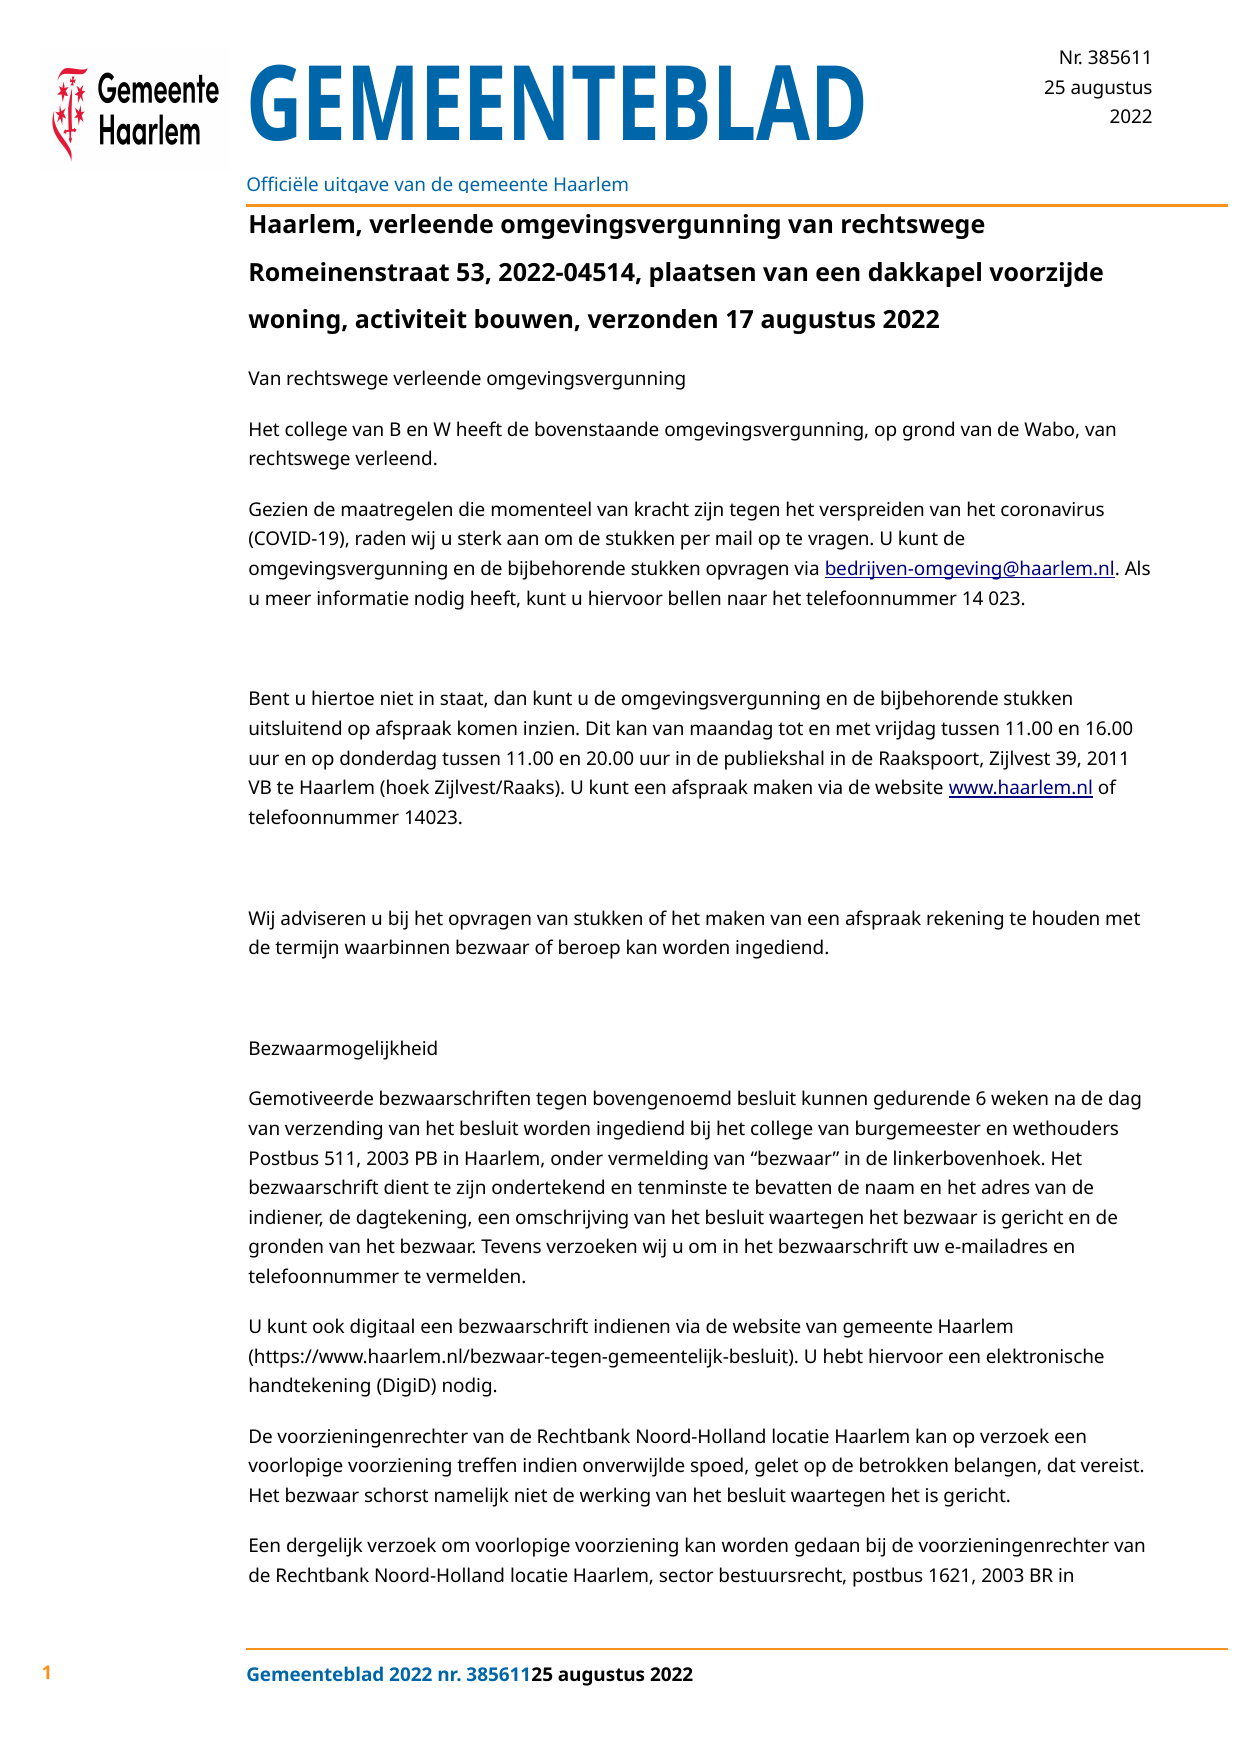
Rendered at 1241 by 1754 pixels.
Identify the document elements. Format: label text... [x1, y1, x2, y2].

text Gemotiveerde bezwaarschriften tegen bovengenoemd besluit kunnen gedurende 6 weken na de dag van verzending van het besluit worden ingediend bij het college van burgemeester en wethouders Postbus 511, 2003 PB in Haarlem, onder vermelding van “bezwaar” in de linkerbovenhoek. Het bezwaarschrift dient te zijn ondertekend en tenminste te bevatten de naam en het adres van de indiener, de dagtekening, een omschrijving van het besluit waartegen het bezwaar is gericht en de gronden van het bezwaar. Tevens verzoeken wij u om in het bezwaarschrift uw e-mailadres en telefoonnummer te vermelden. [248, 1086, 1152, 1289]
text Wij adviseren u bij het opvragen van stukken of het maken van een afspraak rekening te houden met de termijn waarbinnen bezwaar of beroep kan worden ingediend. [248, 905, 1152, 960]
text Bent u hiertoe niet in staat, dan kunt u de omgevingsvergunning en de bijbehorende stukken uitsluitend op afspraak komen inzien. Dit kan van maandag tot en met vrijdag tussen 11.00 en 16.00 uur en op donderdag tussen 11.00 en 20.00 uur in de publiekshal in de Raakspoort, Zijlvest 39, 2011 VB te Haarlem (hoek Zijlvest/Raaks). U kunt een afspraak maken via de website www.haarlem.nl of telefoonnummer 14023. [248, 686, 1152, 829]
text Haarlem, verleende omgevingsvergunning van rechtswege Romeinenstraat 53, 2022-04514, plaatsen van een dakkapel voorzijde woning, activiteit bouwen, verzonden 17 augustus 2022 [248, 207, 1152, 336]
text Bezwaarmogelijkheid [248, 1035, 1152, 1061]
text U kunt ook digitaal een bezwaarschrift indienen via de website van gemeente Haarlem (https://www.haarlem.nl/bezwaar-tegen-gemeentelijk-besluit). U hebt hiervoor een elektronische handtekening (DigiD) nodig. [248, 1313, 1152, 1398]
text Van rechtswege verleende omgevingsvergunning [248, 366, 1152, 391]
picture [41, 47, 231, 172]
text Een dergelijk verzoek om voorlopige voorziening kan worden gedaan bij de voorzieningenrechter van de Rechtbank Noord-Holland locatie Haarlem, sector bestuursrecht, postbus 1621, 2003 BR in [248, 1533, 1152, 1588]
text De voorzieningenrechter van de Rechtbank Noord-Holland locatie Haarlem kan op verzoek een voorlopige voorziening treffen indien onverwijlde spoed, gelet op de betrokken belangen, dat vereist. Het bezwaar schorst namelijk niet de werking van het besluit waartegen het is gericht. [248, 1423, 1152, 1508]
text Het college van B en W heeft de bovenstaande omgevingsvergunning, op grond van de Wabo, van rechtswege verleend. [248, 416, 1152, 471]
text Gezien de maatregelen die momenteel van kracht zijn tegen het verspreiden van het coronavirus (COVID-19), raden wij u sterk aan om de stukken per mail op te vragen. U kunt de omgevingsvergunning en de bijbehorende stukken opvragen via bedrijven-omgeving@haarlem.nl. Als u meer informatie nodig heeft, kunt u hiervoor bellen naar het telefoonnummer 14 023. [248, 496, 1152, 610]
